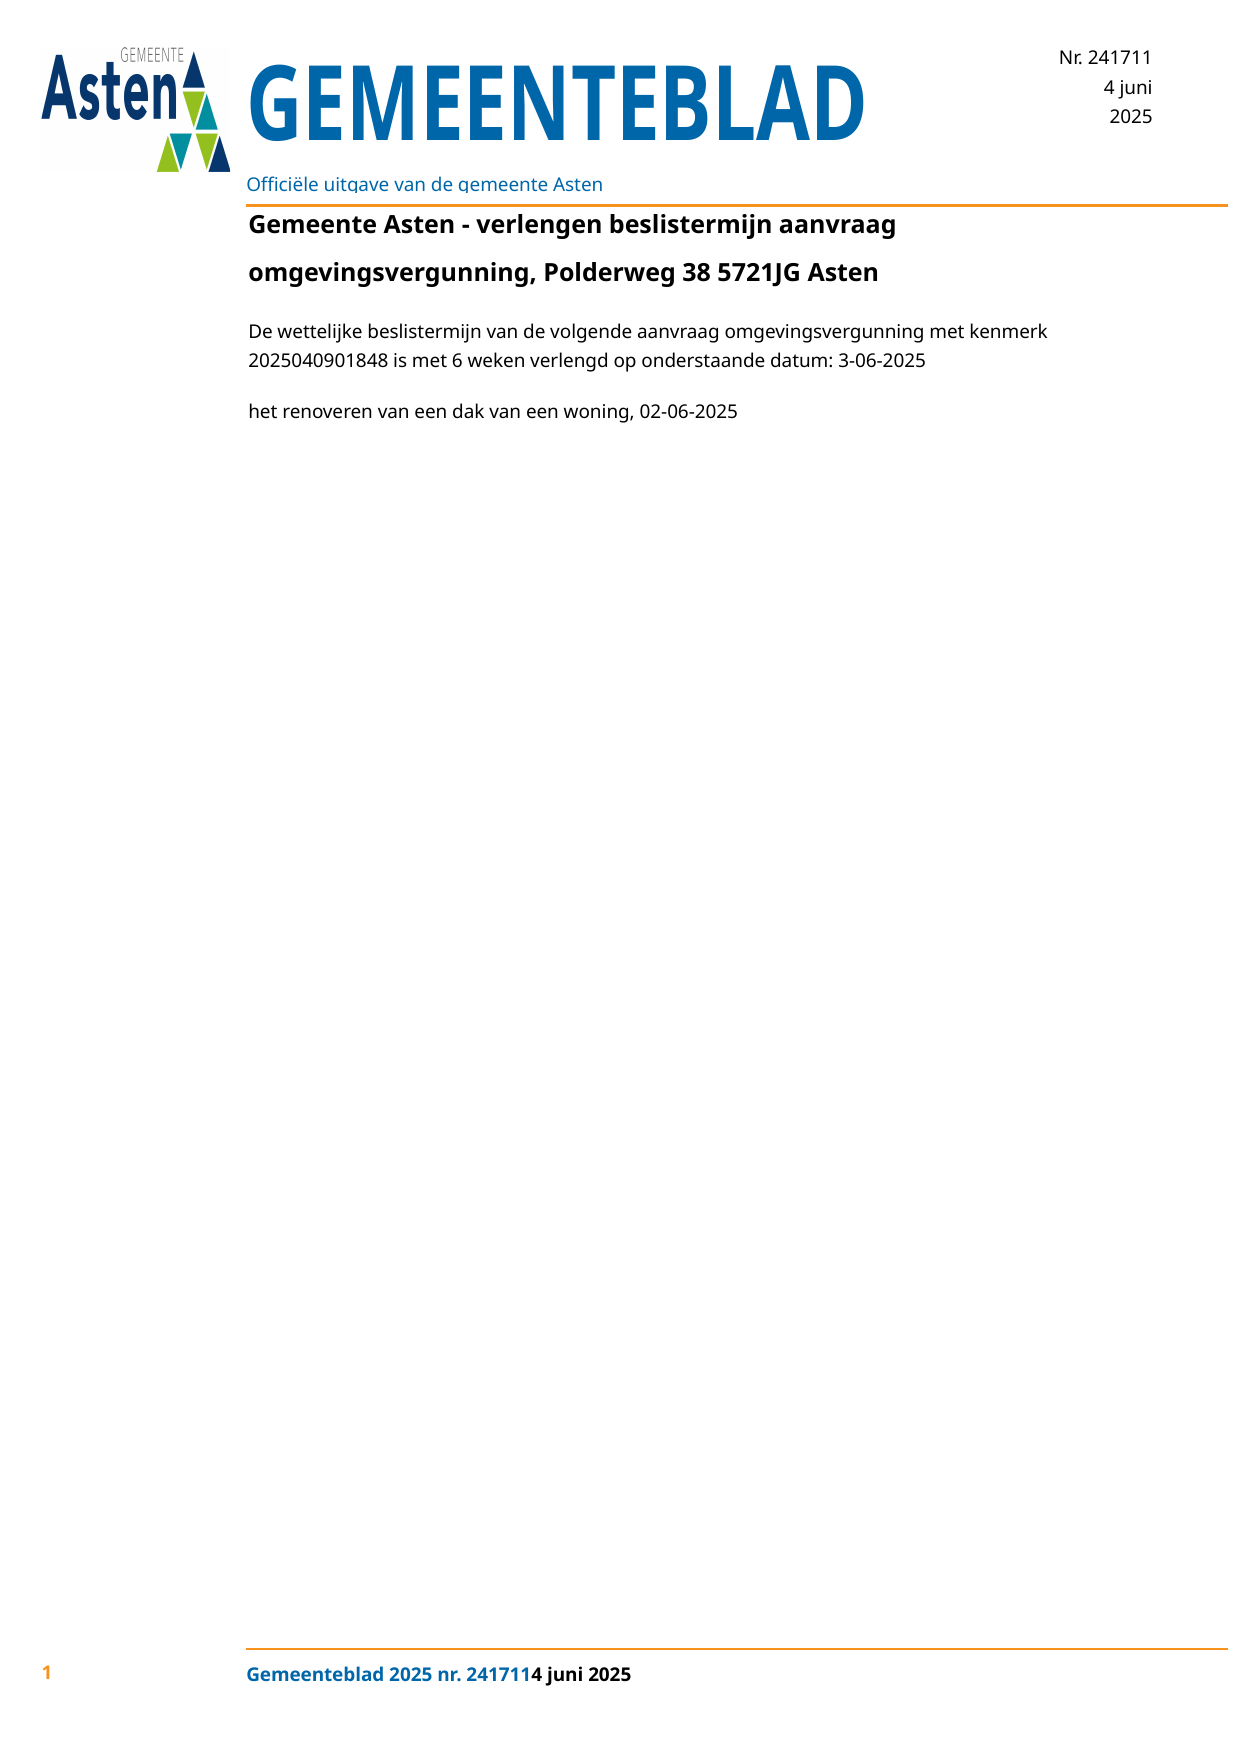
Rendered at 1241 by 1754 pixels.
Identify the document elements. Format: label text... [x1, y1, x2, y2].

text het renoveren van een dak van een woning, 02-06-2025 [248, 398, 1152, 424]
picture [41, 47, 231, 172]
text Gemeente Asten - verlengen beslistermijn aanvraag omgevingsvergunning, Polderweg 38 5721JG Asten [248, 207, 1152, 288]
text De wettelijke beslistermijn van de volgende aanvraag omgevingsvergunning met kenmerk 2025040901848 is met 6 weken verlengd op onderstaande datum: 3-06-2025 [248, 318, 1152, 373]
